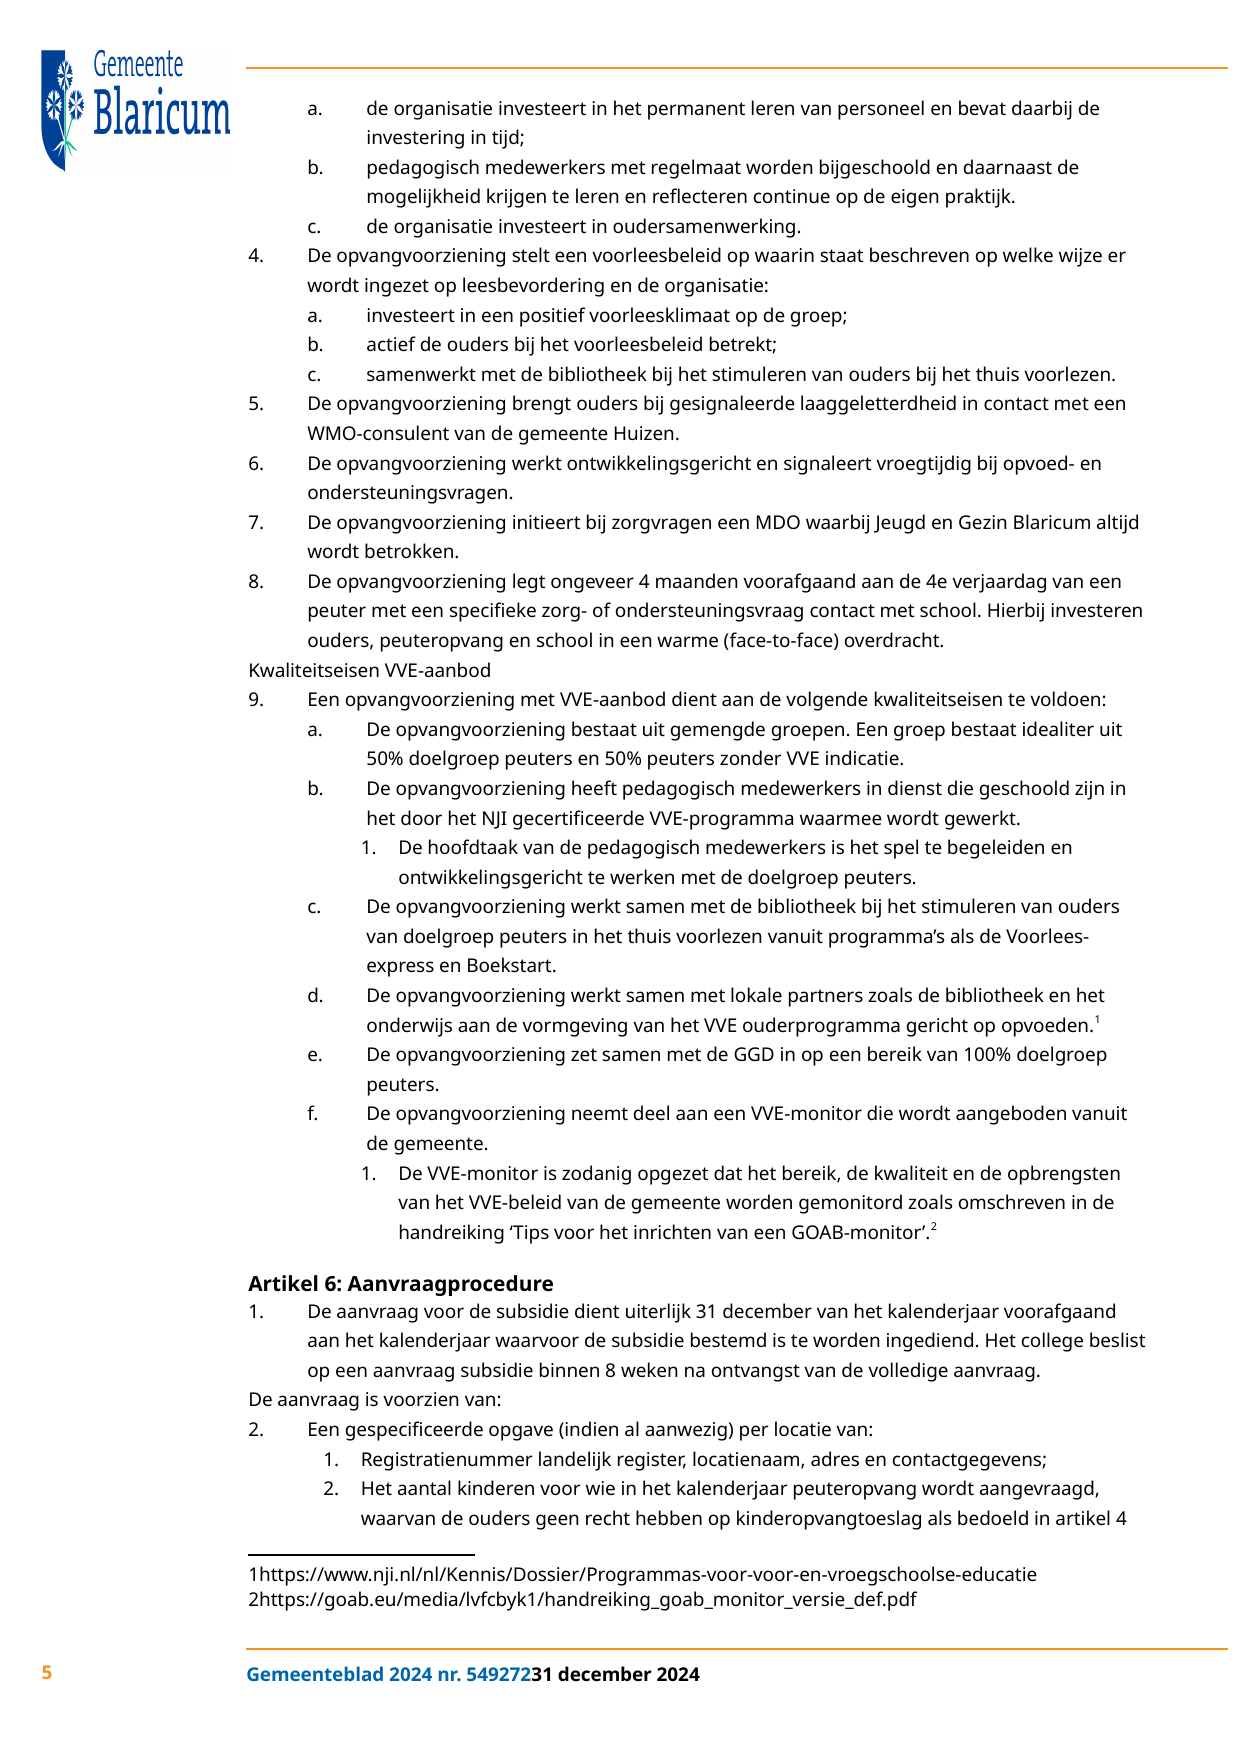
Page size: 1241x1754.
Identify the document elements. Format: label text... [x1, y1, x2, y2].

list pedagogisch medewerkers met regelmaat worden bijgeschoold en daarnaast de mogelijkheid krijgen te leren en reflecteren continue op de eigen praktijk. [307, 154, 1152, 209]
list https://goab.eu/media/lvfcbyk1/handreiking_goab_monitor_versie_def.pdf [248, 1586, 1152, 1612]
list De aanvraag voor de subsidie dient uiterlijk 31 december van het kalenderjaar voorafgaand aan het kalenderjaar waarvoor de subsidie bestemd is te worden ingediend. Het college beslist op een aanvraag subsidie binnen 8 weken na ontvangst van de volledige aanvraag. [248, 1298, 1152, 1383]
text Kwaliteitseisen VVE-aanbod [248, 657, 1152, 683]
list De opvangvoorziening bestaat uit gemengde groepen. Een groep bestaat idealiter uit 50% doelgroep peuters en 50% peuters zonder VVE indicatie. [307, 716, 1152, 771]
list De opvangvoorziening zet samen met de GGD in op een bereik van 100% doelgroep peuters. [307, 1041, 1152, 1097]
list De VVE-monitor is zodanig opgezet dat het bereik, de kwaliteit en de opbrengsten van het VVE-beleid van de gemeente worden gemonitord zoals omschreven in de handreiking ‘Tips voor het inrichten van een GOAB-monitor’. [361, 1160, 1152, 1245]
list De opvangvoorziening werkt samen met lokale partners zoals de bibliotheek en het onderwijs aan de vormgeving van het VVE ouderprogramma gericht op opvoeden. [307, 982, 1152, 1038]
list De opvangvoorziening werkt samen met de bibliotheek bij het stimuleren van ouders van doelgroep peuters in het thuis voorlezen vanuit programma’s als de Voorlees-express en Boekstart. [307, 893, 1152, 978]
list De opvangvoorziening legt ongeveer 4 maanden voorafgaand aan de 4e verjaardag van een peuter met een specifieke zorg- of ondersteuningsvraag contact met school. Hierbij investeren ouders, peuteropvang en school in een warme (face-to-face) overdracht. [248, 568, 1152, 653]
picture [41, 47, 231, 172]
list De hoofdtaak van de pedagogisch medewerkers is het spel te begeleiden en ontwikkelingsgericht te werken met de doelgroep peuters. [361, 834, 1152, 890]
list De opvangvoorziening heeft pedagogisch medewerkers in dienst die geschoold zijn in het door het NJI gecertificeerde VVE-programma waarmee wordt gewerkt. [307, 775, 1152, 831]
text De aanvraag is voorzien van: [248, 1387, 1152, 1412]
text Artikel 6: Aanvraagprocedure [248, 1269, 1152, 1298]
list Een gespecificeerde opgave (indien al aanwezig) per locatie van: [248, 1416, 1152, 1442]
list De opvangvoorziening werkt ontwikkelingsgericht en signaleert vroegtijdig bij opvoed- en ondersteuningsvragen. [248, 450, 1152, 505]
list samenwerkt met de bibliotheek bij het stimuleren van ouders bij het thuis voorlezen. [307, 361, 1152, 387]
list https://www.nji.nl/nl/Kennis/Dossier/Programmas-voor-voor-en-vroegschoolse-educatie [248, 1561, 1152, 1586]
list Een opvangvoorziening met VVE-aanbod dient aan de volgende kwaliteitseisen te voldoen: [248, 686, 1152, 712]
list De opvangvoorziening initieert bij zorgvragen een MDO waarbij Jeugd en Gezin Blaricum altijd wordt betrokken. [248, 509, 1152, 564]
list De opvangvoorziening brengt ouders bij gesignaleerde laaggeletterdheid in contact met een WMO-consulent van de gemeente Huizen. [248, 391, 1152, 446]
list Registratienummer landelijk register, locatienaam, adres en contactgegevens; [323, 1446, 1152, 1471]
list investeert in een positief voorleesklimaat op de groep; [307, 302, 1152, 328]
list De opvangvoorziening neemt deel aan een VVE-monitor die wordt aangeboden vanuit de gemeente. [307, 1101, 1152, 1156]
list Het aantal kinderen voor wie in het kalenderjaar peuteropvang wordt aangevraagd, waarvan de ouders geen recht hebben op kinderopvangtoeslag als bedoeld in artikel 4 [323, 1475, 1152, 1531]
list de organisatie investeert in het permanent leren van personeel en bevat daarbij de investering in tijd; [307, 95, 1152, 150]
list De opvangvoorziening stelt een voorleesbeleid op waarin staat beschreven op welke wijze er wordt ingezet op leesbevordering en de organisatie: [248, 243, 1152, 298]
list actief de ouders bij het voorleesbeleid betrekt; [307, 331, 1152, 357]
list de organisatie investeert in oudersamenwerking. [307, 213, 1152, 239]
